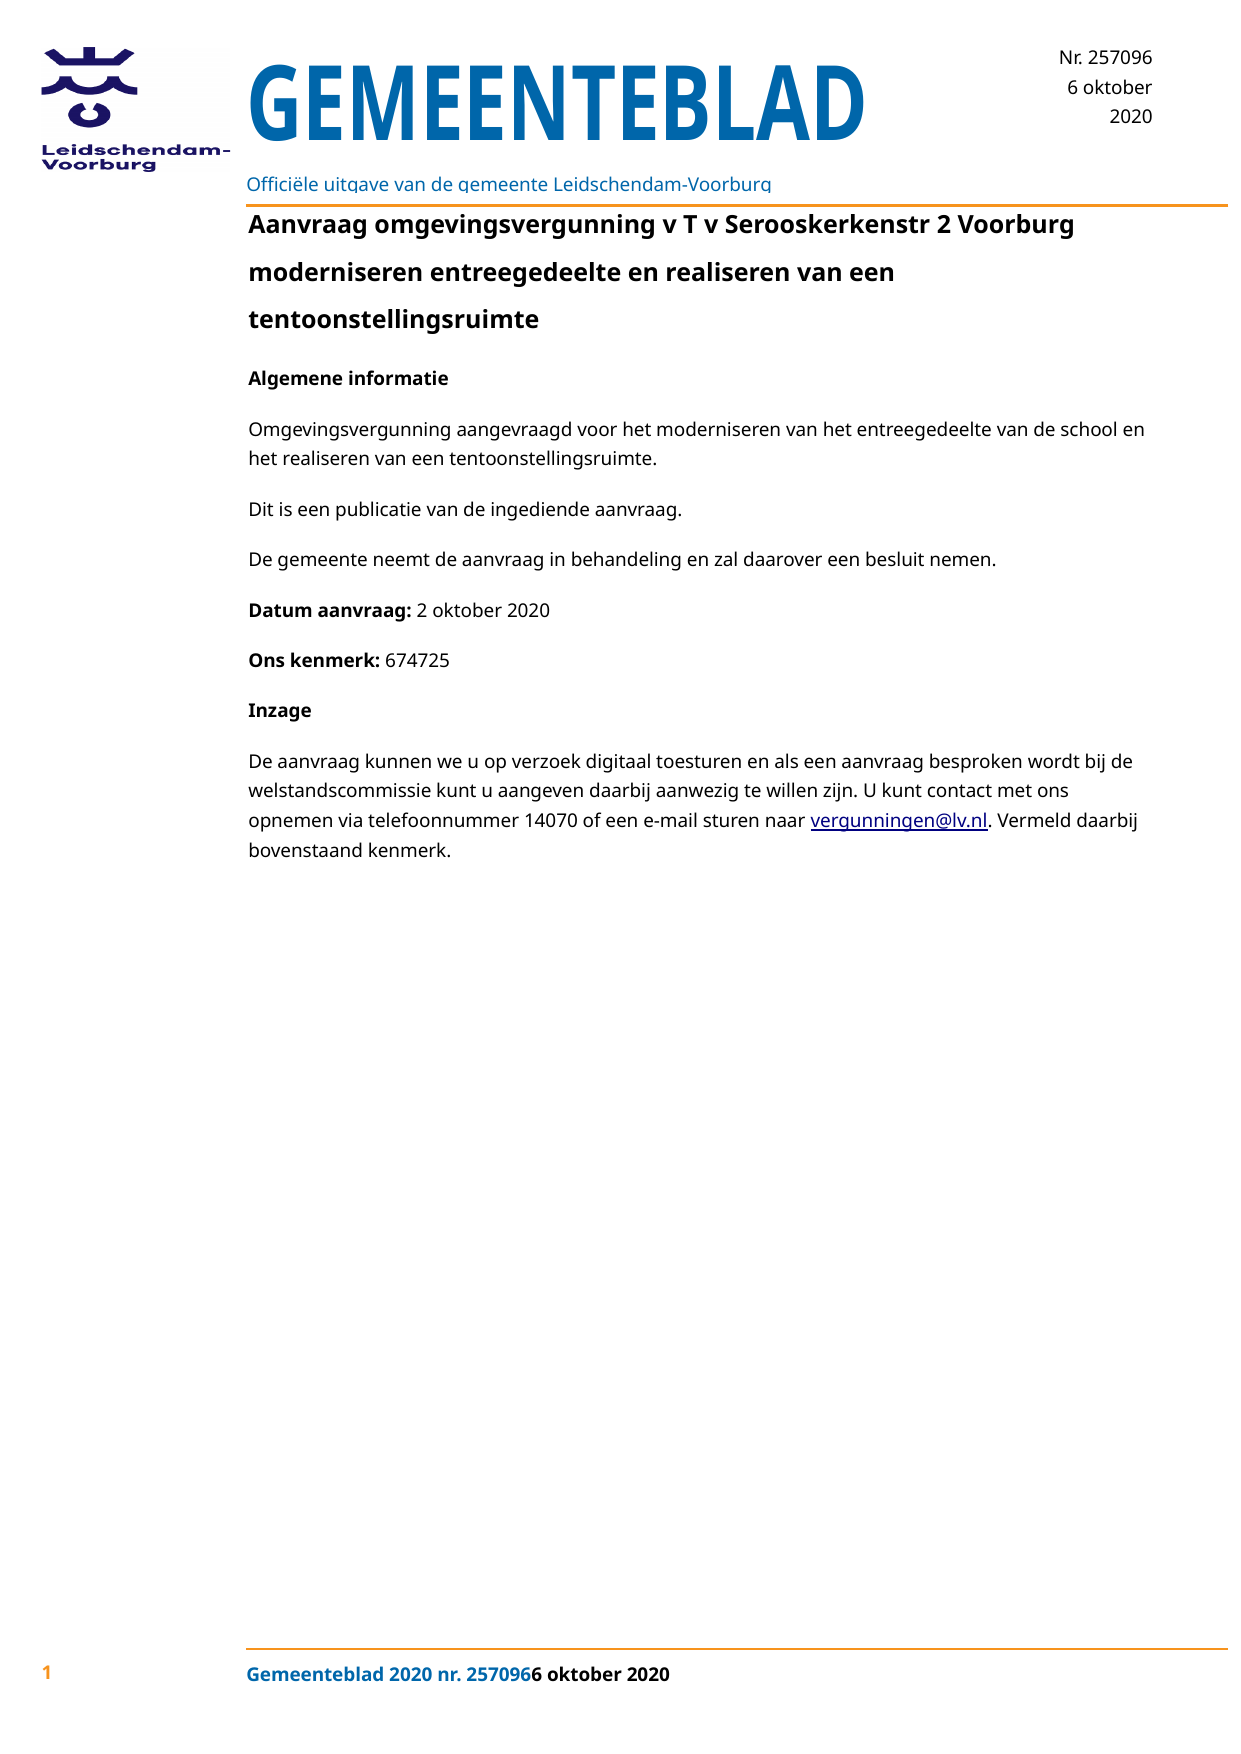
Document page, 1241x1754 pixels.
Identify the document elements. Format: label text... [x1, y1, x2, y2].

text Aanvraag omgevingsvergunning v T v Serooskerkenstr 2 Voorburg moderniseren entreegedeelte en realiseren van een tentoonstellingsruimte [248, 207, 1152, 336]
text De aanvraag kunnen we u op verzoek digitaal toesturen en als een aanvraag besproken wordt bij de welstandscommissie kunt u aangeven daarbij aanwezig te willen zijn. U kunt contact met ons opnemen via telefoonnummer 14070 of een e-mail sturen naar vergunningen@lv.nl. Vermeld daarbij bovenstaand kenmerk. [248, 748, 1152, 862]
picture [41, 47, 231, 172]
text Ons kenmerk: 674725 [248, 647, 1152, 673]
text Inzage [248, 698, 1152, 723]
text Dit is een publicatie van de ingediende aanvraag. [248, 496, 1152, 522]
text De gemeente neemt de aanvraag in behandeling en zal daarover een besluit nemen. [248, 546, 1152, 572]
text Omgevingsvergunning aangevraagd voor het moderniseren van het entreegedeelte van de school en het realiseren van een tentoonstellingsruimte. [248, 416, 1152, 471]
text Datum aanvraag: 2 oktober 2020 [248, 597, 1152, 622]
text Algemene informatie [248, 366, 1152, 391]
